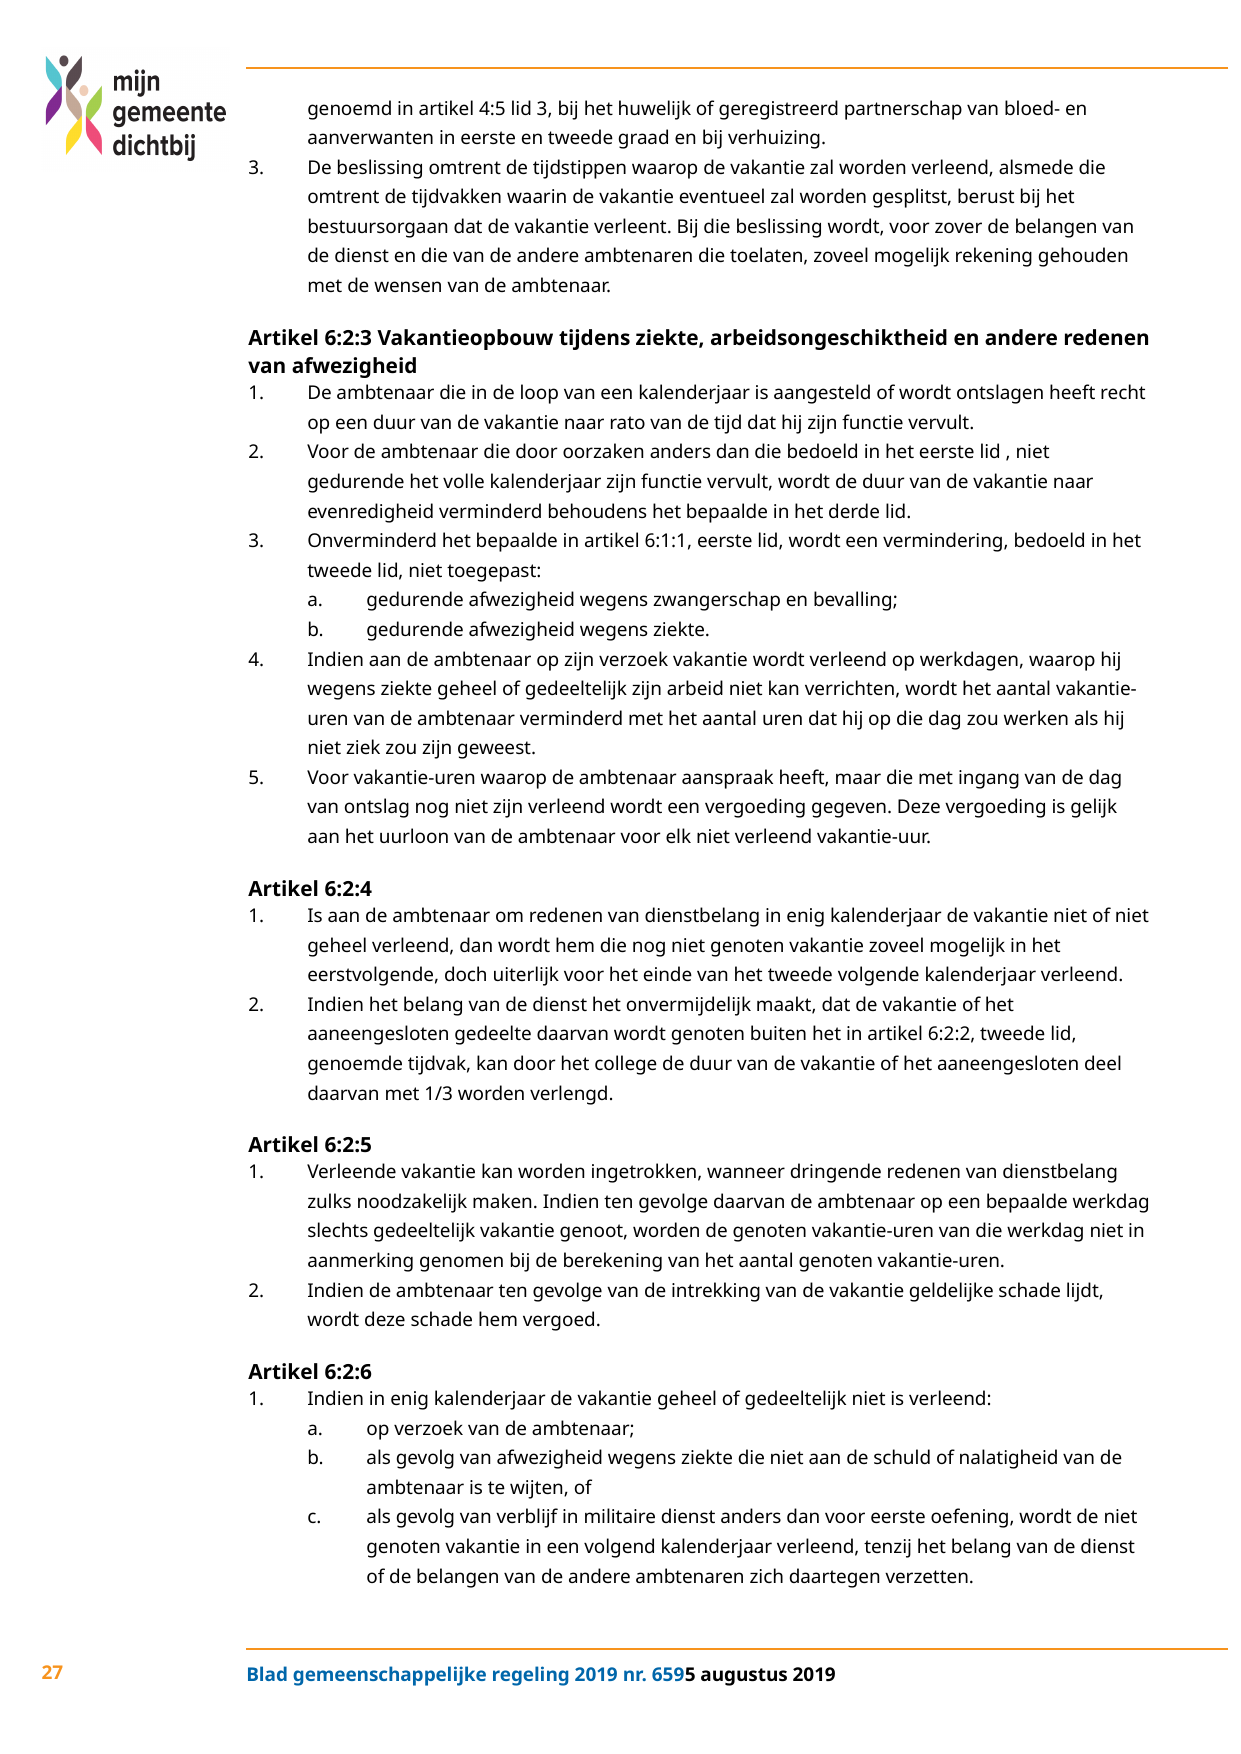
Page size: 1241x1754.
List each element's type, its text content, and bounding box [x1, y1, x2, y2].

list als gevolg van afwezigheid wegens ziekte die niet aan de schuld of nalatigheid van de ambtenaar is te wijten, of [307, 1444, 1152, 1500]
list genoemd in artikel 4:5 lid 3, bij het huwelijk of geregistreerd partnerschap van bloed- en aanverwanten in eerste en tweede graad en bij verhuizing. [248, 95, 1152, 150]
text Artikel 6:2:6 [248, 1357, 1152, 1385]
text Artikel 6:2:4 [248, 874, 1152, 902]
list Indien het belang van de dienst het onvermijdelijk maakt, dat de vakantie of het aaneengesloten gedeelte daarvan wordt genoten buiten het in artikel 6:2:2, tweede lid, genoemde tijdvak, kan door het college de duur van de vakantie of het aaneengesloten deel daarvan met 1/3 worden verlengd. [248, 991, 1152, 1105]
picture [41, 47, 231, 172]
list als gevolg van verblijf in militaire dienst anders dan voor eerste oefening, wordt de niet genoten vakantie in een volgend kalenderjaar verleend, tenzij het belang van de dienst of de belangen van de andere ambtenaren zich daartegen verzetten. [307, 1504, 1152, 1588]
list gedurende afwezigheid wegens ziekte. [307, 616, 1152, 642]
list Verleende vakantie kan worden ingetrokken, wanneer dringende redenen van dienstbelang zulks noodzakelijk maken. Indien ten gevolge daarvan de ambtenaar op een bepaalde werkdag slechts gedeeltelijk vakantie genoot, worden de genoten vakantie-uren van die werkdag niet in aanmerking genomen bij de berekening van het aantal genoten vakantie-uren. [248, 1158, 1152, 1273]
list De beslissing omtrent de tijdstippen waarop de vakantie zal worden verleend, alsmede die omtrent de tijdvakken waarin de vakantie eventueel zal worden gesplitst, berust bij het bestuursorgaan dat de vakantie verleent. Bij die beslissing wordt, voor zover de belangen van de dienst en die van de andere ambtenaren die toelaten, zoveel mogelijk rekening gehouden met de wensen van de ambtenaar. [248, 154, 1152, 298]
list De ambtenaar die in de loop van een kalenderjaar is aangesteld of wordt ontslagen heeft recht op een duur van de vakantie naar rato van de tijd dat hij zijn functie vervult. [248, 379, 1152, 435]
list Voor de ambtenaar die door oorzaken anders dan die bedoeld in het eerste lid , niet gedurende het volle kalenderjaar zijn functie vervult, wordt de duur van de vakantie naar evenredigheid verminderd behoudens het bepaalde in het derde lid. [248, 439, 1152, 524]
list Indien de ambtenaar ten gevolge van de intrekking van de vakantie geldelijke schade lijdt, wordt deze schade hem vergoed. [248, 1277, 1152, 1332]
list Indien in enig kalenderjaar de vakantie geheel of gedeeltelijk niet is verleend: [248, 1385, 1152, 1411]
text Artikel 6:2:3 Vakantieopbouw tijdens ziekte, arbeidsongeschiktheid en andere redenen van afwezigheid [248, 323, 1152, 379]
list Voor vakantie-uren waarop de ambtenaar aanspraak heeft, maar die met ingang van de dag van ontslag nog niet zijn verleend wordt een vergoeding gegeven. Deze vergoeding is gelijk aan het uurloon van de ambtenaar voor elk niet verleend vakantie-uur. [248, 764, 1152, 849]
list Is aan de ambtenaar om redenen van dienstbelang in enig kalenderjaar de vakantie niet of niet geheel verleend, dan wordt hem die nog niet genoten vakantie zoveel mogelijk in het eerstvolgende, doch uiterlijk voor het einde van het tweede volgende kalenderjaar verleend. [248, 902, 1152, 987]
list gedurende afwezigheid wegens zwangerschap en bevalling; [307, 587, 1152, 612]
text Artikel 6:2:5 [248, 1130, 1152, 1158]
list Indien aan de ambtenaar op zijn verzoek vakantie wordt verleend op werkdagen, waarop hij wegens ziekte geheel of gedeeltelijk zijn arbeid niet kan verrichten, wordt het aantal vakantie-uren van de ambtenaar verminderd met het aantal uren dat hij op die dag zou werken als hij niet ziek zou zijn geweest. [248, 646, 1152, 760]
list Onverminderd het bepaalde in artikel 6:1:1, eerste lid, wordt een vermindering, bedoeld in het tweede lid, niet toegepast: [248, 527, 1152, 583]
list op verzoek van de ambtenaar; [307, 1415, 1152, 1441]
